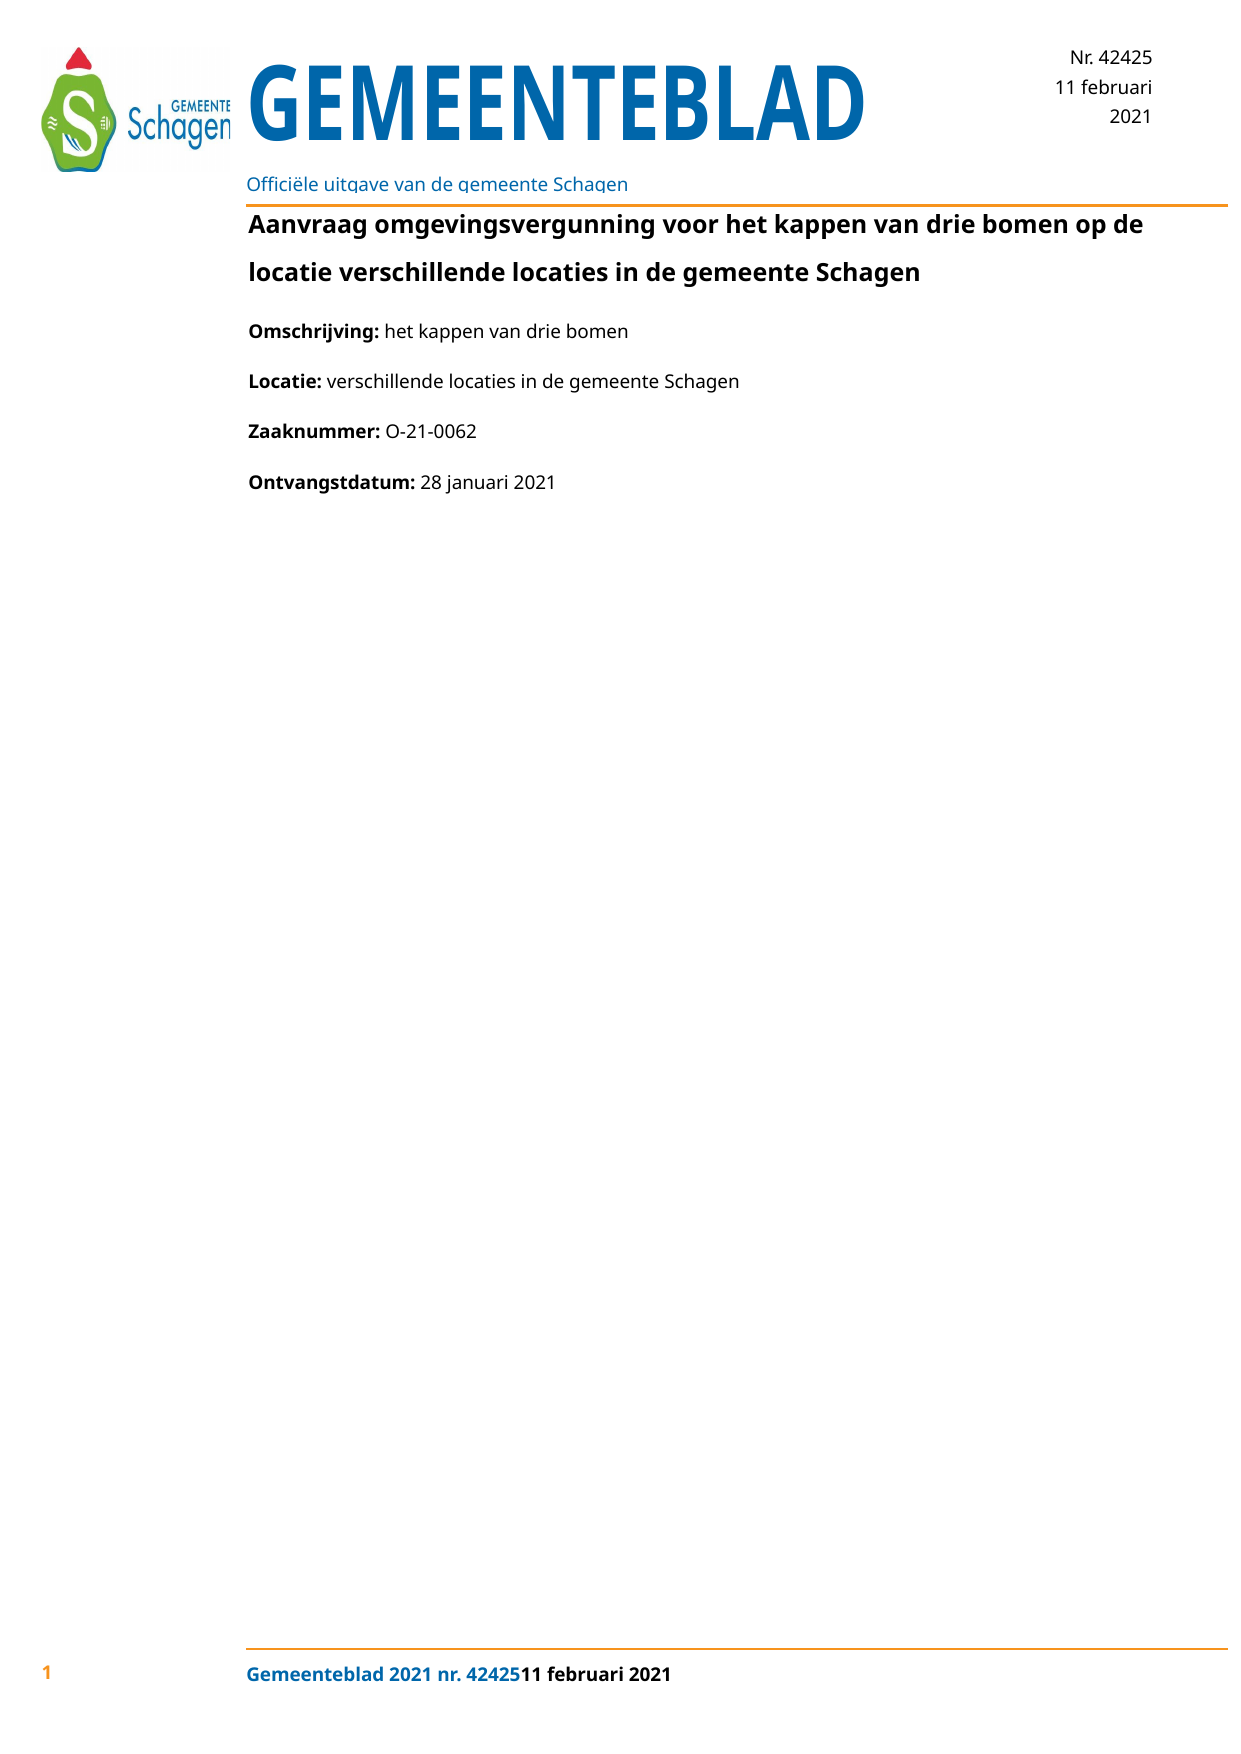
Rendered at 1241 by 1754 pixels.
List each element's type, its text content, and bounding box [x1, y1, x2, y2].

text Ontvangstdatum: 28 januari 2021 [248, 469, 1152, 495]
text Aanvraag omgevingsvergunning voor het kappen van drie bomen op de locatie verschillende locaties in de gemeente Schagen [248, 207, 1152, 288]
picture [41, 47, 231, 172]
text Omschrijving: het kappen van drie bomen [248, 318, 1152, 344]
text Zaaknummer: O-21-0062 [248, 419, 1152, 444]
text Locatie: verschillende locaties in de gemeente Schagen [248, 368, 1152, 394]
